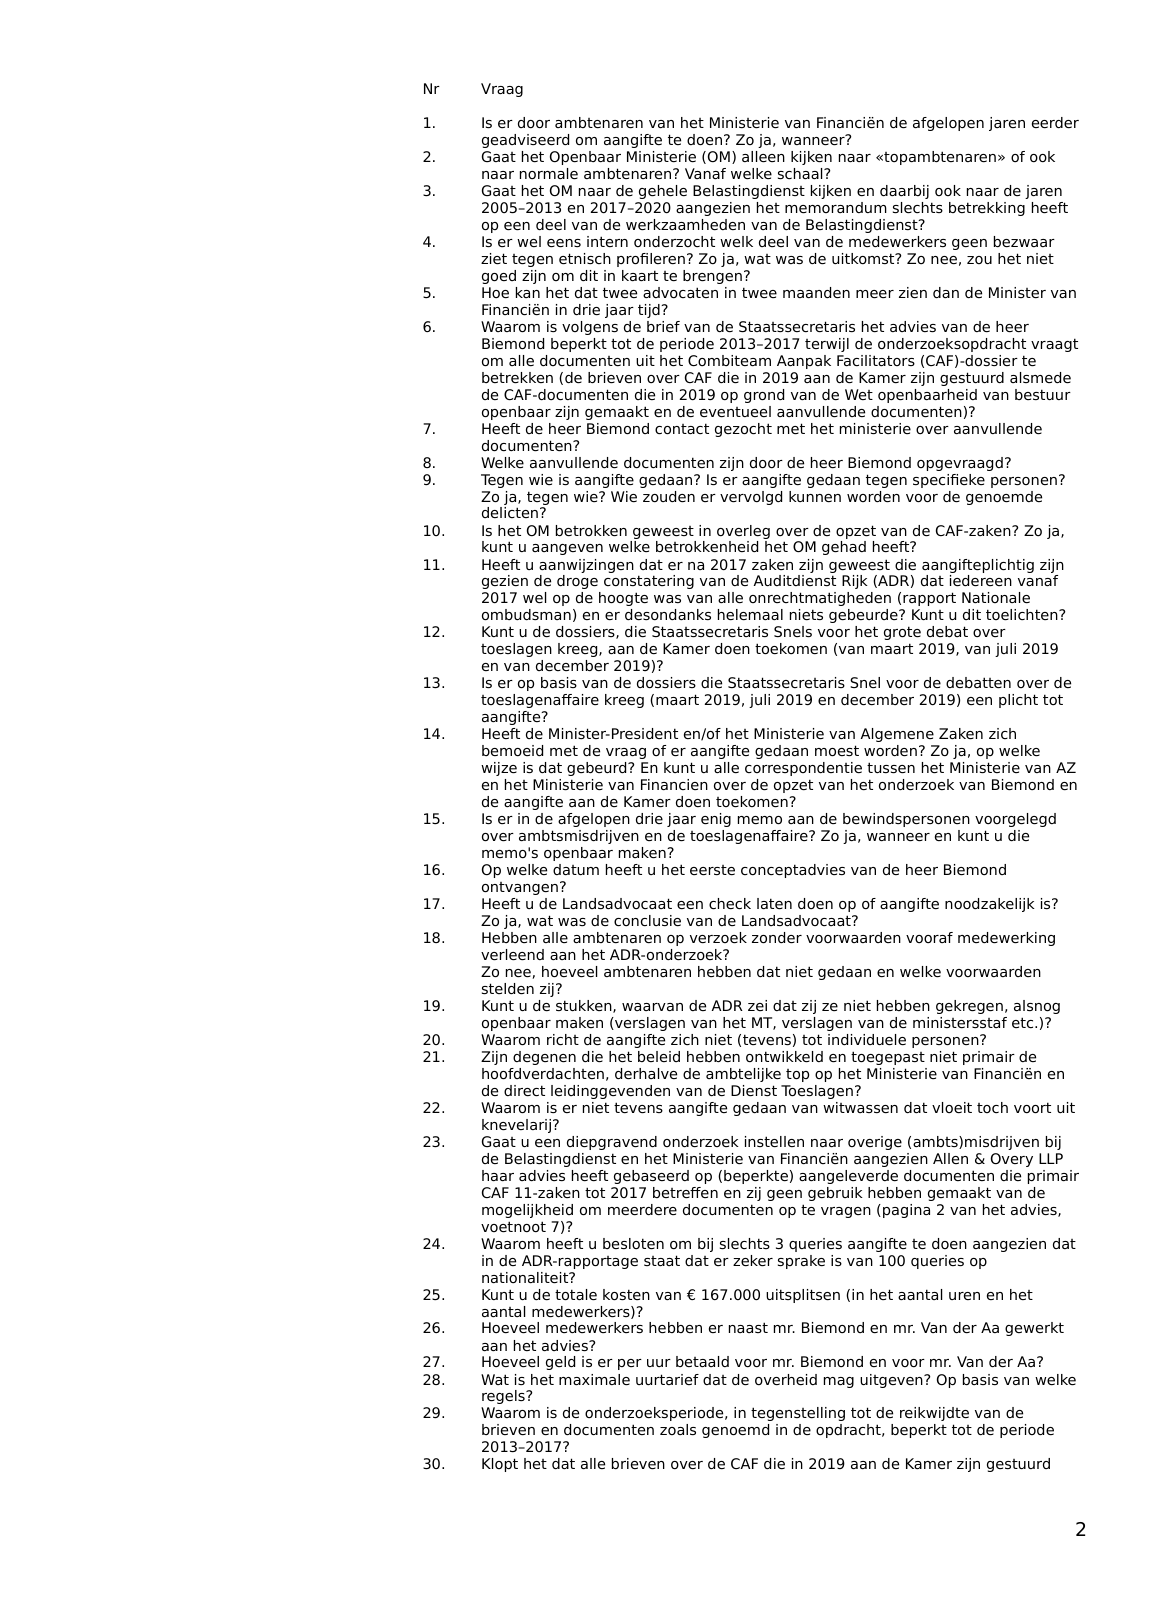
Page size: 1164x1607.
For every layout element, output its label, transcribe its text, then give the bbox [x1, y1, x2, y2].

table_cell Waarom is volgens de brief van de Staatssecretaris het advies van de heer Biemond beperkt tot de periode 2013–2017 terwijl de onderzoeksopdracht vraagt om alle documenten uit het Combiteam Aanpak Facilitators (CAF)-dossier te betrekken (de brieven over CAF die in 2019 aan de Kamer zijn gestuurd alsmede de CAF-documenten die in 2019 op grond van de Wet openbaarheid van bestuur openbaar zijn gemaakt en de eventueel aanvullende documenten)? [475, 319, 1087, 421]
table_cell 5. [422, 285, 475, 319]
table_cell 15. [422, 811, 475, 862]
table_cell Wat is het maximale uurtarief dat de overheid mag uitgeven? Op basis van welke regels? [475, 1371, 1087, 1405]
table_cell Is het OM betrokken geweest in overleg over de opzet van de CAF-zaken? Zo ja, kunt u aangeven welke betrokkenheid het OM gehad heeft? [475, 523, 1087, 556]
table_cell 3. [422, 183, 475, 234]
table_cell 19. [422, 998, 475, 1032]
table_cell Op welke datum heeft u het eerste conceptadvies van de heer Biemond ontvangen? [475, 862, 1087, 896]
table_cell Is er in de afgelopen drie jaar enig memo aan de bewindspersonen voorgelegd over ambtsmisdrijven en de toeslagenaffaire? Zo ja, wanneer en kunt u die memo's openbaar maken? [475, 811, 1087, 862]
table_cell 29. [422, 1405, 475, 1456]
table_cell Waarom is de onderzoeksperiode, in tegenstelling tot de reikwijdte van de brieven en documenten zoals genoemd in de opdracht, beperkt tot de periode 2013–2017? [475, 1405, 1087, 1456]
table_cell 9. [422, 471, 475, 522]
table_cell Hoeveel geld is er per uur betaald voor mr. Biemond en voor mr. Van der Aa? [475, 1354, 1087, 1371]
table_cell 2. [422, 149, 475, 183]
table_cell Heeft u aanwijzingen dat er na 2017 zaken zijn geweest die aangifteplichtig zijn gezien de droge constatering van de Auditdienst Rijk (ADR) dat iedereen vanaf 2017 wel op de hoogte was van alle onrechtmatigheden (rapport Nationale ombudsman) en er desondanks helemaal niets gebeurde? Kunt u dit toelichten? [475, 556, 1087, 624]
table_cell 26. [422, 1320, 475, 1354]
table_cell Heeft de Minister-President en/of het Ministerie van Algemene Zaken zich bemoeid met de vraag of er aangifte gedaan moest worden? Zo ja, op welke wijze is dat gebeurd? En kunt u alle correspondentie tussen het Ministerie van AZ en het Ministerie van Financien over de opzet van het onderzoek van Biemond en de aangifte aan de Kamer doen toekomen? [475, 726, 1087, 811]
table_cell Waarom is er niet tevens aangifte gedaan van witwassen dat vloeit toch voort uit knevelarij? [475, 1100, 1087, 1134]
table_cell Gaat het OM naar de gehele Belastingdienst kijken en daarbij ook naar de jaren 2005–2013 en 2017–2020 aangezien het memorandum slechts betrekking heeft op een deel van de werkzaamheden van de Belastingdienst? [475, 183, 1087, 234]
table_cell 28. [422, 1371, 475, 1405]
table_cell 21. [422, 1049, 475, 1100]
table_header Nr [422, 81, 475, 98]
table_cell Kunt u de stukken, waarvan de ADR zei dat zij ze niet hebben gekregen, alsnog openbaar maken (verslagen van het MT, verslagen van de ministersstaf etc.)? [475, 998, 1087, 1032]
table_cell Tegen wie is aangifte gedaan? Is er aangifte gedaan tegen specifieke personen? Zo ja, tegen wie? Wie zouden er vervolgd kunnen worden voor de genoemde delicten? [475, 471, 1087, 522]
table_cell Gaat u een diepgravend onderzoek instellen naar overige (ambts)misdrijven bij de Belastingdienst en het Ministerie van Financiën aangezien Allen & Overy LLP haar advies heeft gebaseerd op (beperkte) aangeleverde documenten die primair CAF 11-zaken tot 2017 betreffen en zij geen gebruik hebben gemaakt van de mogelijkheid om meerdere documenten op te vragen (pagina 2 van het advies, voetnoot 7)? [475, 1134, 1087, 1236]
table_cell 14. [422, 726, 475, 811]
table_cell Heeft u de Landsadvocaat een check laten doen op of aangifte noodzakelijk is? Zo ja, wat was de conclusie van de Landsadvocaat? [475, 896, 1087, 930]
table_cell Gaat het Openbaar Ministerie (OM) alleen kijken naar «topambtenaren» of ook naar normale ambtenaren? Vanaf welke schaal? [475, 149, 1087, 183]
table_cell 20. [422, 1032, 475, 1049]
table_cell [475, 98, 1087, 115]
table_cell 16. [422, 862, 475, 896]
table_cell 7. [422, 421, 475, 454]
table_cell 18. [422, 930, 475, 998]
table_cell 11. [422, 556, 475, 624]
table_header Vraag [475, 81, 1087, 98]
table_cell Hoe kan het dat twee advocaten in twee maanden meer zien dan de Minister van Financiën in drie jaar tijd? [475, 285, 1087, 319]
table_cell Zijn degenen die het beleid hebben ontwikkeld en toegepast niet primair de hoofdverdachten, derhalve de ambtelijke top op het Ministerie van Financiën en de direct leidinggevenden van de Dienst Toeslagen? [475, 1049, 1087, 1100]
table_cell Is er wel eens intern onderzocht welk deel van de medewerkers geen bezwaar ziet tegen etnisch profileren? Zo ja, wat was de uitkomst? Zo nee, zou het niet goed zijn om dit in kaart te brengen? [475, 234, 1087, 285]
table_cell 24. [422, 1236, 475, 1286]
table_cell 12. [422, 624, 475, 675]
table_cell [422, 98, 475, 115]
table_cell 10. [422, 523, 475, 556]
table_cell 22. [422, 1100, 475, 1134]
table_cell Welke aanvullende documenten zijn door de heer Biemond opgevraagd? [475, 455, 1087, 471]
table_cell Kunt u de totale kosten van € 167.000 uitsplitsen (in het aantal uren en het aantal medewerkers)? [475, 1286, 1087, 1320]
table_cell Hebben alle ambtenaren op verzoek zonder voorwaarden vooraf medewerking verleend aan het ADR-onderzoek? Zo nee, hoeveel ambtenaren hebben dat niet gedaan en welke voorwaarden stelden zij? [475, 930, 1087, 998]
table_cell Hoeveel medewerkers hebben er naast mr. Biemond en mr. Van der Aa gewerkt aan het advies? [475, 1320, 1087, 1354]
table_cell Waarom richt de aangifte zich niet (tevens) tot individuele personen? [475, 1032, 1087, 1049]
table_cell Waarom heeft u besloten om bij slechts 3 queries aangifte te doen aangezien dat in de ADR-rapportage staat dat er zeker sprake is van 100 queries op nationaliteit? [475, 1236, 1087, 1286]
table_cell Klopt het dat alle brieven over de CAF die in 2019 aan de Kamer zijn gestuurd [475, 1456, 1087, 1473]
table_cell 17. [422, 896, 475, 930]
table_cell Heeft de heer Biemond contact gezocht met het ministerie over aanvullende documenten? [475, 421, 1087, 454]
table_cell 30. [422, 1456, 475, 1473]
table_cell Is er op basis van de dossiers die Staatssecretaris Snel voor de debatten over de toeslagenaffaire kreeg (maart 2019, juli 2019 en december 2019) een plicht tot aangifte? [475, 675, 1087, 726]
table_cell 4. [422, 234, 475, 285]
table_cell 1. [422, 115, 475, 149]
table_cell 27. [422, 1354, 475, 1371]
table_cell 13. [422, 675, 475, 726]
table_cell 8. [422, 455, 475, 471]
table_cell 23. [422, 1134, 475, 1236]
table_cell Kunt u de dossiers, die Staatssecretaris Snels voor het grote debat over toeslagen kreeg, aan de Kamer doen toekomen (van maart 2019, van juli 2019 en van december 2019)? [475, 624, 1087, 675]
table_cell Is er door ambtenaren van het Ministerie van Financiën de afgelopen jaren eerder geadviseerd om aangifte te doen? Zo ja, wanneer? [475, 115, 1087, 149]
table_cell 25. [422, 1286, 475, 1320]
table_cell 6. [422, 319, 475, 421]
